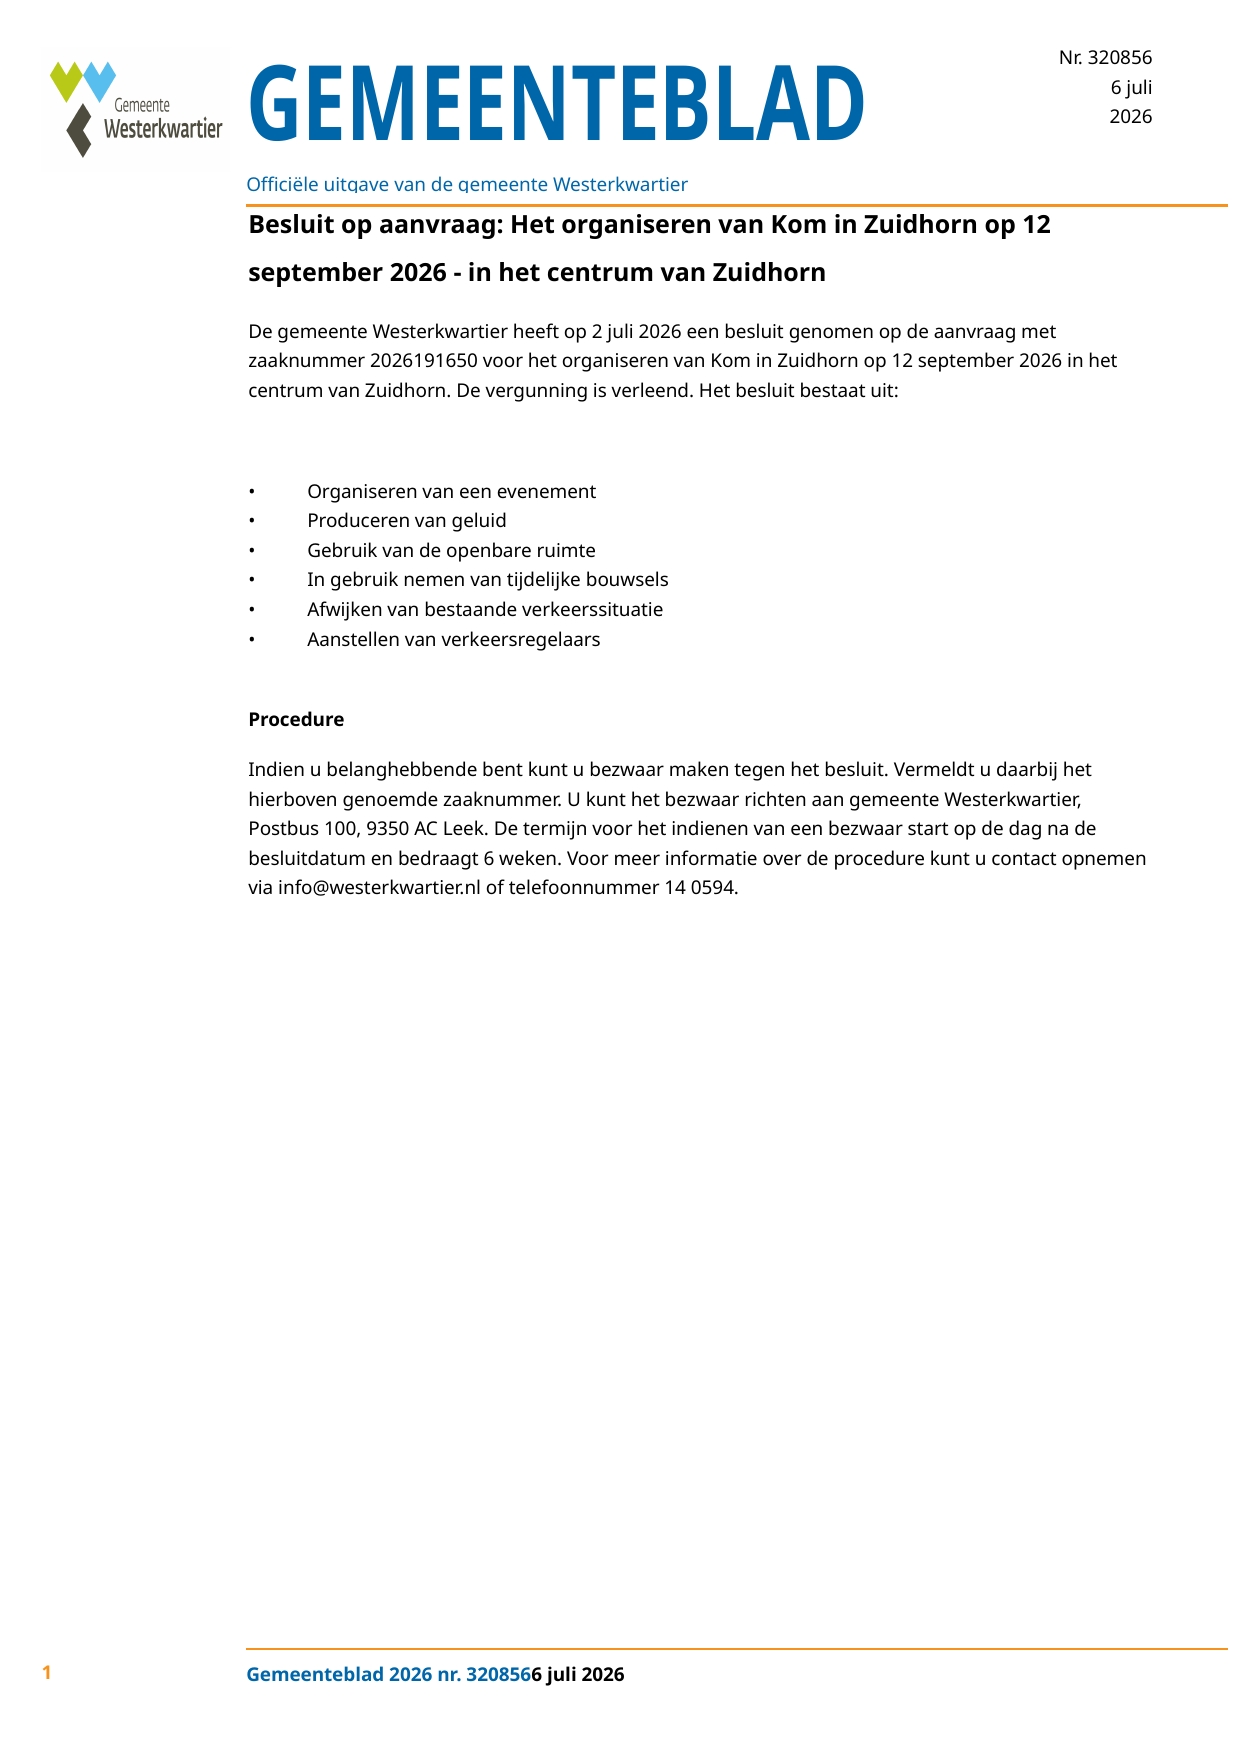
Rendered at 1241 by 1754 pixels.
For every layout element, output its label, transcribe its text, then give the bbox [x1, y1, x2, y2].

text De gemeente Westerkwartier heeft op 2 juli 2026 een besluit genomen op de aanvraag met zaaknummer 2026191650 voor het organiseren van Kom in Zuidhorn op 12 september 2026 in het centrum van Zuidhorn. De vergunning is verleend. Het besluit bestaat uit: [248, 318, 1152, 403]
list Afwijken van bestaande verkeerssituatie [248, 596, 1152, 622]
text Besluit op aanvraag: Het organiseren van Kom in Zuidhorn op 12 september 2026 - in het centrum van Zuidhorn [248, 207, 1152, 288]
list Aanstellen van verkeersregelaars [248, 626, 1152, 652]
list In gebruik nemen van tijdelijke bouwsels [248, 567, 1152, 592]
list Produceren van geluid [248, 507, 1152, 533]
list Organiseren van een evenement [248, 478, 1152, 504]
picture [41, 47, 231, 172]
text Procedure [248, 706, 1152, 732]
list Gebruik van de openbare ruimte [248, 537, 1152, 563]
text Indien u belanghebbende bent kunt u bezwaar maken tegen het besluit. Vermeldt u daarbij het hierboven genoemde zaaknummer. U kunt het bezwaar richten aan gemeente Westerkwartier, Postbus 100, 9350 AC Leek. De termijn voor het indienen van een bezwaar start op de dag na de besluitdatum en bedraagt 6 weken. Voor meer informatie over de procedure kunt u contact opnemen via info@westerkwartier.nl of telefoonnummer 14 0594. [248, 756, 1152, 900]
